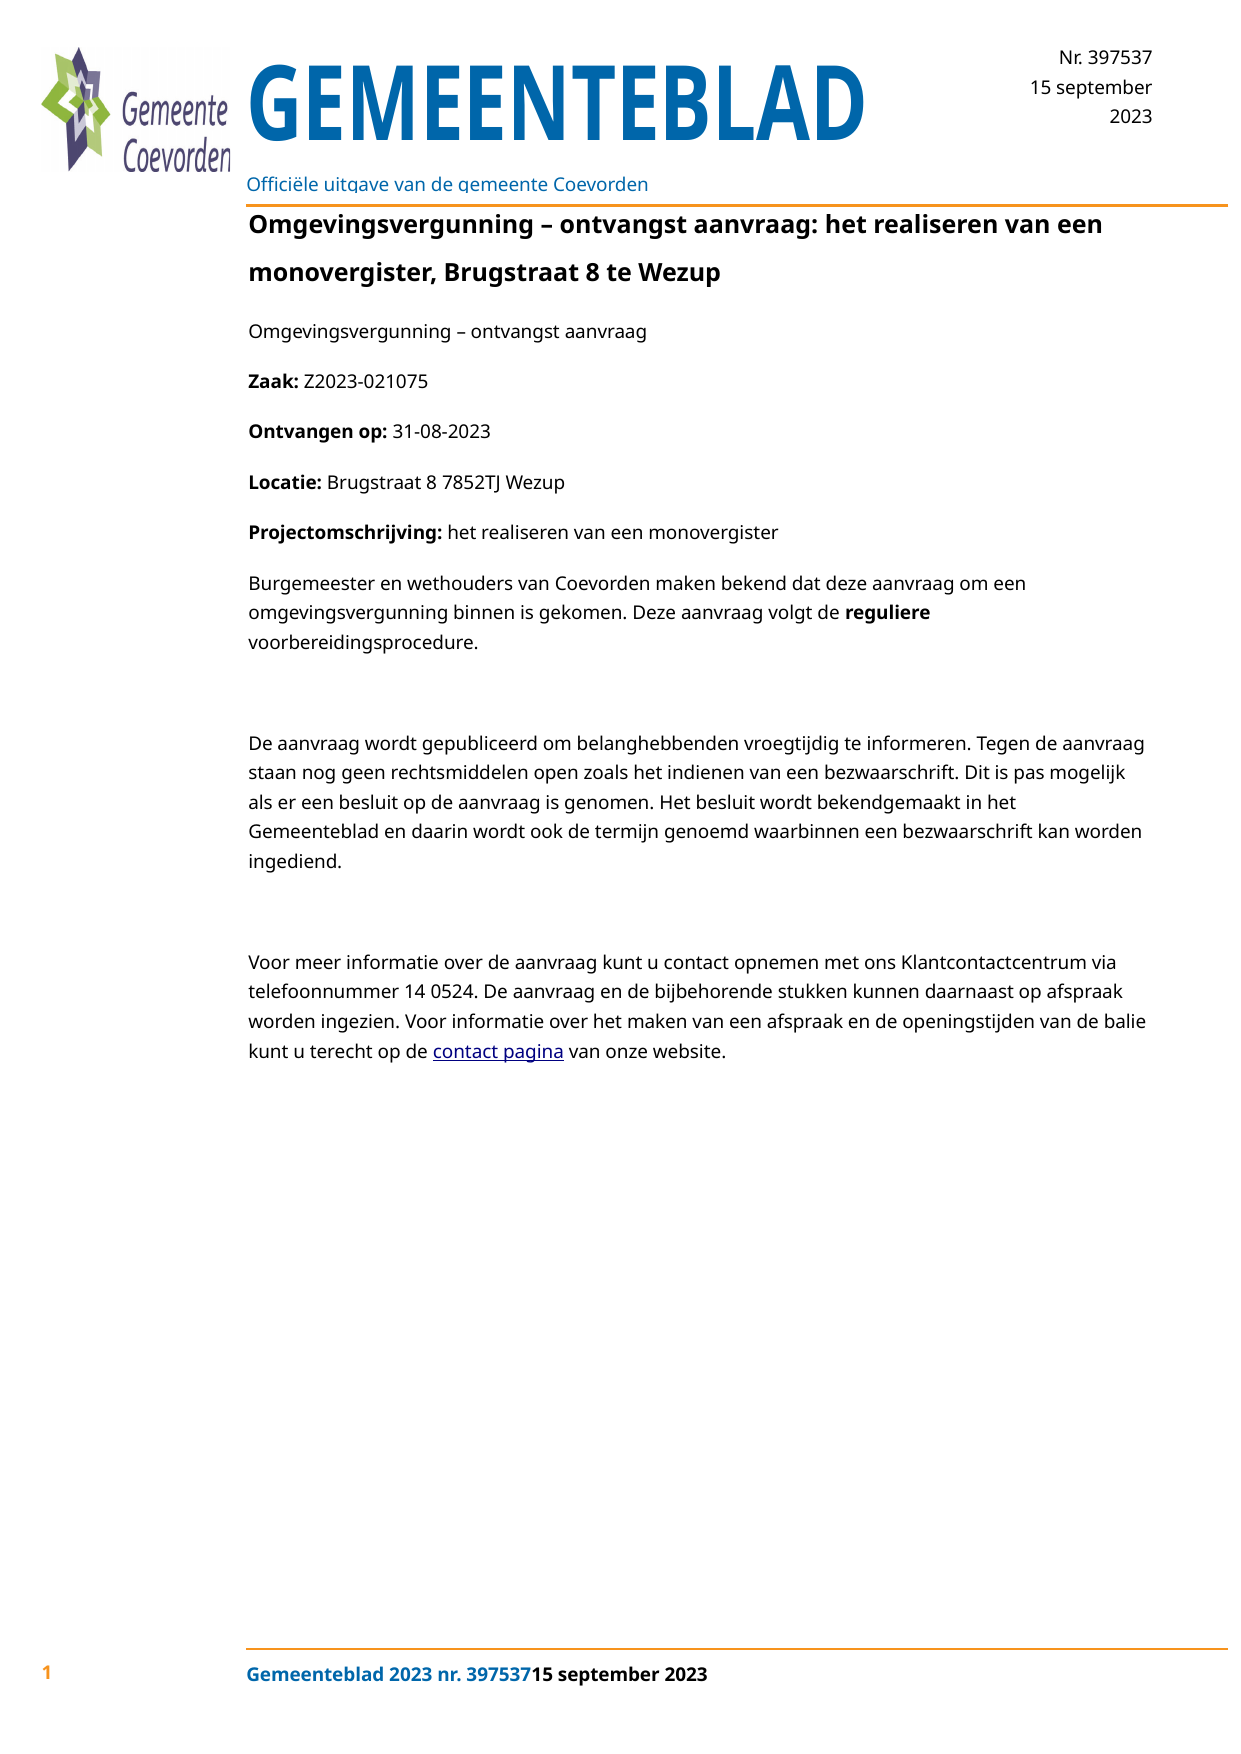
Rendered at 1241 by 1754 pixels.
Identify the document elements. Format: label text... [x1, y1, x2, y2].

text Omgevingsvergunning – ontvangst aanvraag [248, 318, 1152, 344]
text De aanvraag wordt gepubliceerd om belanghebbenden vroegtijdig te informeren. Tegen de aanvraag staan nog geen rechtsmiddelen open zoals het indienen van een bezwaarschrift. Dit is pas mogelijk als er een besluit op de aanvraag is genomen. Het besluit wordt bekendgemaakt in het Gemeenteblad en daarin wordt ook de termijn genoemd waarbinnen een bezwaarschrift kan worden ingediend. [248, 730, 1152, 874]
text Ontvangen op: 31-08-2023 [248, 419, 1152, 444]
text Projectomschrijving: het realiseren van een monovergister [248, 519, 1152, 545]
text Burgemeester en wethouders van Coevorden maken bekend dat deze aanvraag om een omgevingsvergunning binnen is gekomen. Deze aanvraag volgt de reguliere voorbereidingsprocedure. [248, 570, 1152, 655]
text Omgevingsvergunning – ontvangst aanvraag: het realiseren van een monovergister, Brugstraat 8 te Wezup [248, 207, 1152, 288]
text Zaak: Z2023-021075 [248, 368, 1152, 394]
text Locatie: Brugstraat 8 7852TJ Wezup [248, 469, 1152, 495]
picture [41, 47, 231, 172]
text Voor meer informatie over de aanvraag kunt u contact opnemen met ons Klantcontactcentrum via telefoonnummer 14 0524. De aanvraag en de bijbehorende stukken kunnen daarnaast op afspraak worden ingezien. Voor informatie over het maken van een afspraak en de openingstijden van de balie kunt u terecht op de contact pagina van onze website. [248, 949, 1152, 1064]
